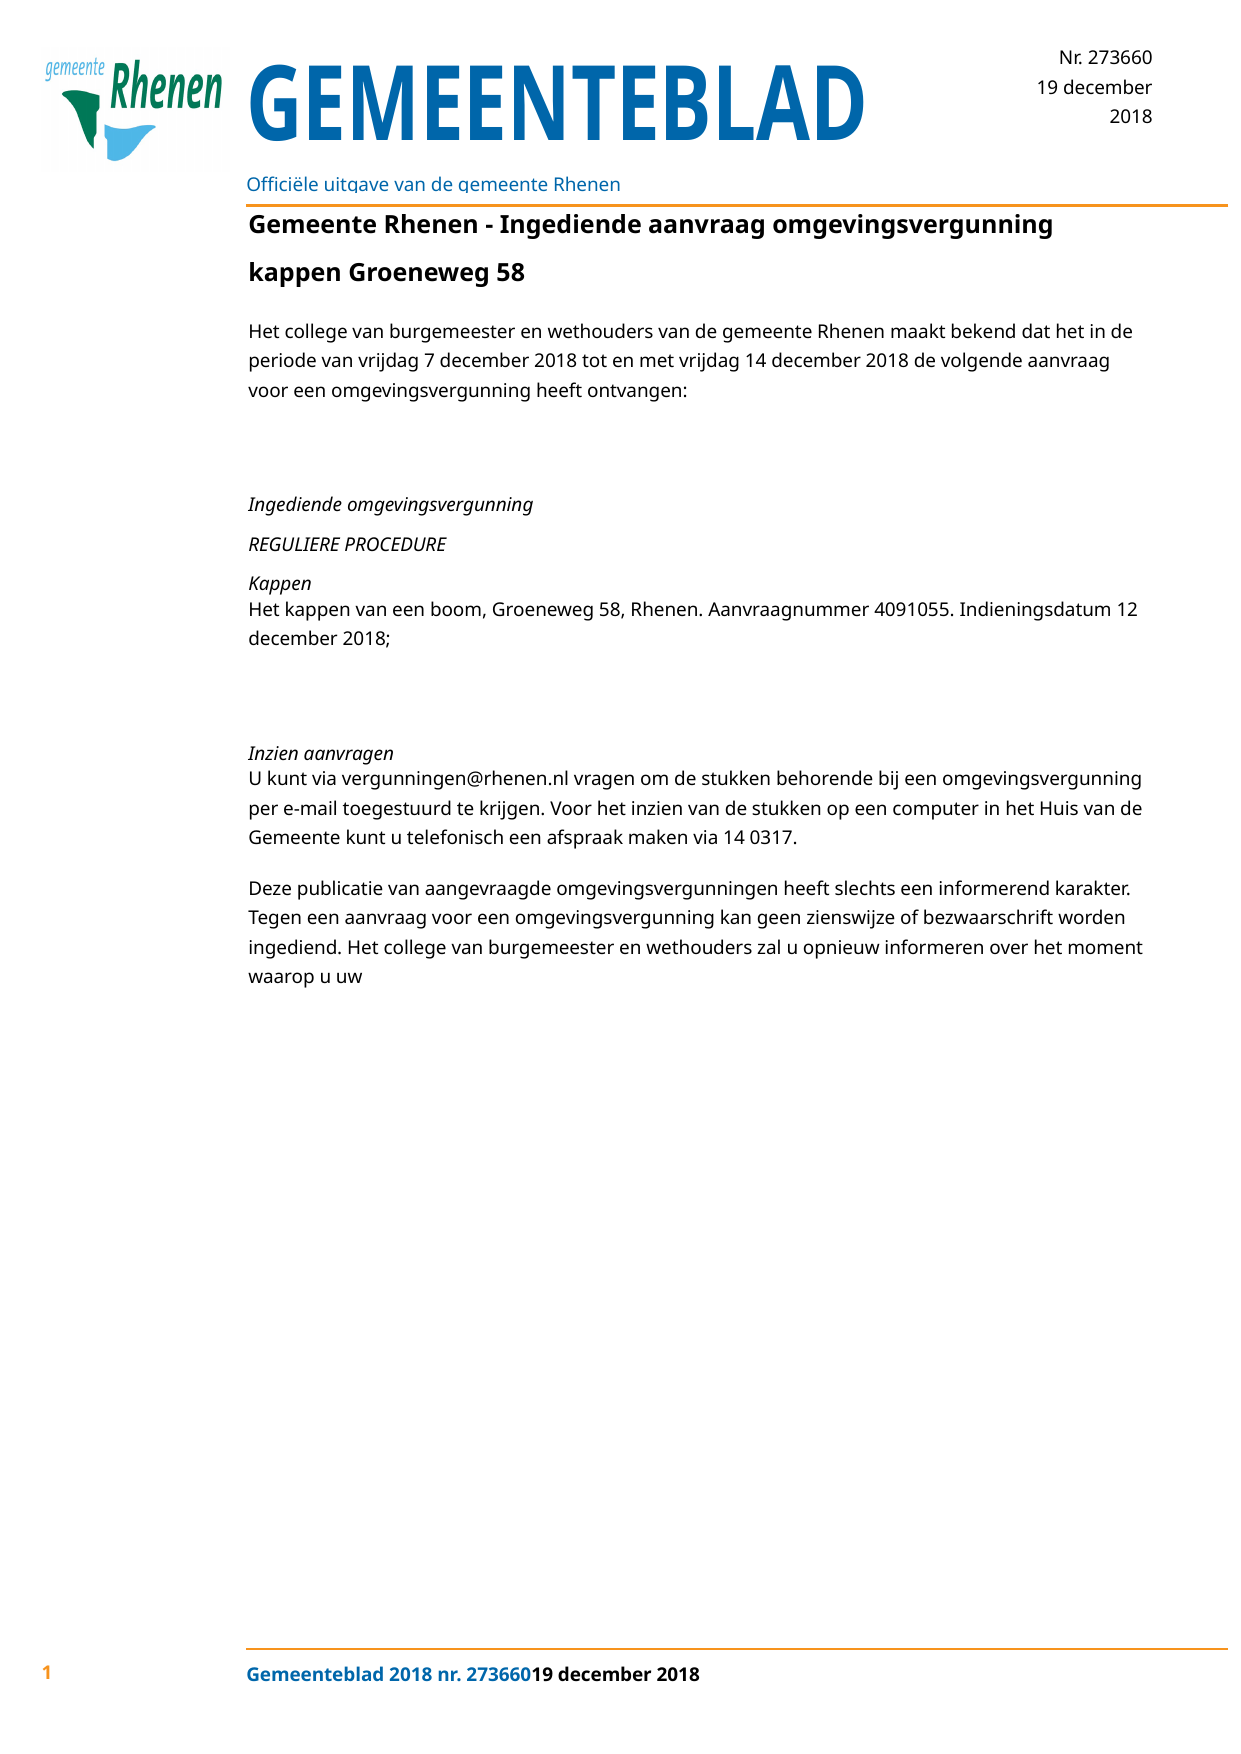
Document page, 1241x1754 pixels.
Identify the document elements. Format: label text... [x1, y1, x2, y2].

picture [41, 47, 231, 172]
text Gemeente Rhenen - Ingediende aanvraag omgevingsvergunning kappen Groeneweg 58 [248, 207, 1152, 288]
text Ingediende omgevingsvergunning [248, 491, 1152, 517]
text Inzien aanvragen [248, 740, 1152, 765]
text Het college van burgemeester en wethouders van de gemeente Rhenen maakt bekend dat het in de periode van vrijdag 7 december 2018 tot en met vrijdag 14 december 2018 de volgende aanvraag voor een omgevingsvergunning heeft ontvangen: [248, 318, 1152, 403]
text Deze publicatie van aangevraagde omgevingsvergunningen heeft slechts een informerend karakter. Tegen een aanvraag voor een omgevingsvergunning kan geen zienswijze of bezwaarschrift worden ingediend. Het college van burgemeester en wethouders zal u opnieuw informeren over het moment waarop u uw [248, 875, 1152, 989]
text U kunt via vergunningen@rhenen.nl vragen om de stukken behorende bij een omgevingsvergunning per e-mail toegestuurd te krijgen. Voor het inzien van de stukken op een computer in het Huis van de Gemeente kunt u telefonisch een afspraak maken via 14 0317. [248, 765, 1152, 850]
text Het kappen van een boom, Groeneweg 58, Rhenen. Aanvraagnummer 4091055. Indieningsdatum 12 december 2018; [248, 596, 1152, 651]
text Kappen [248, 570, 1152, 596]
text REGULIERE PROCEDURE [248, 531, 1152, 556]
